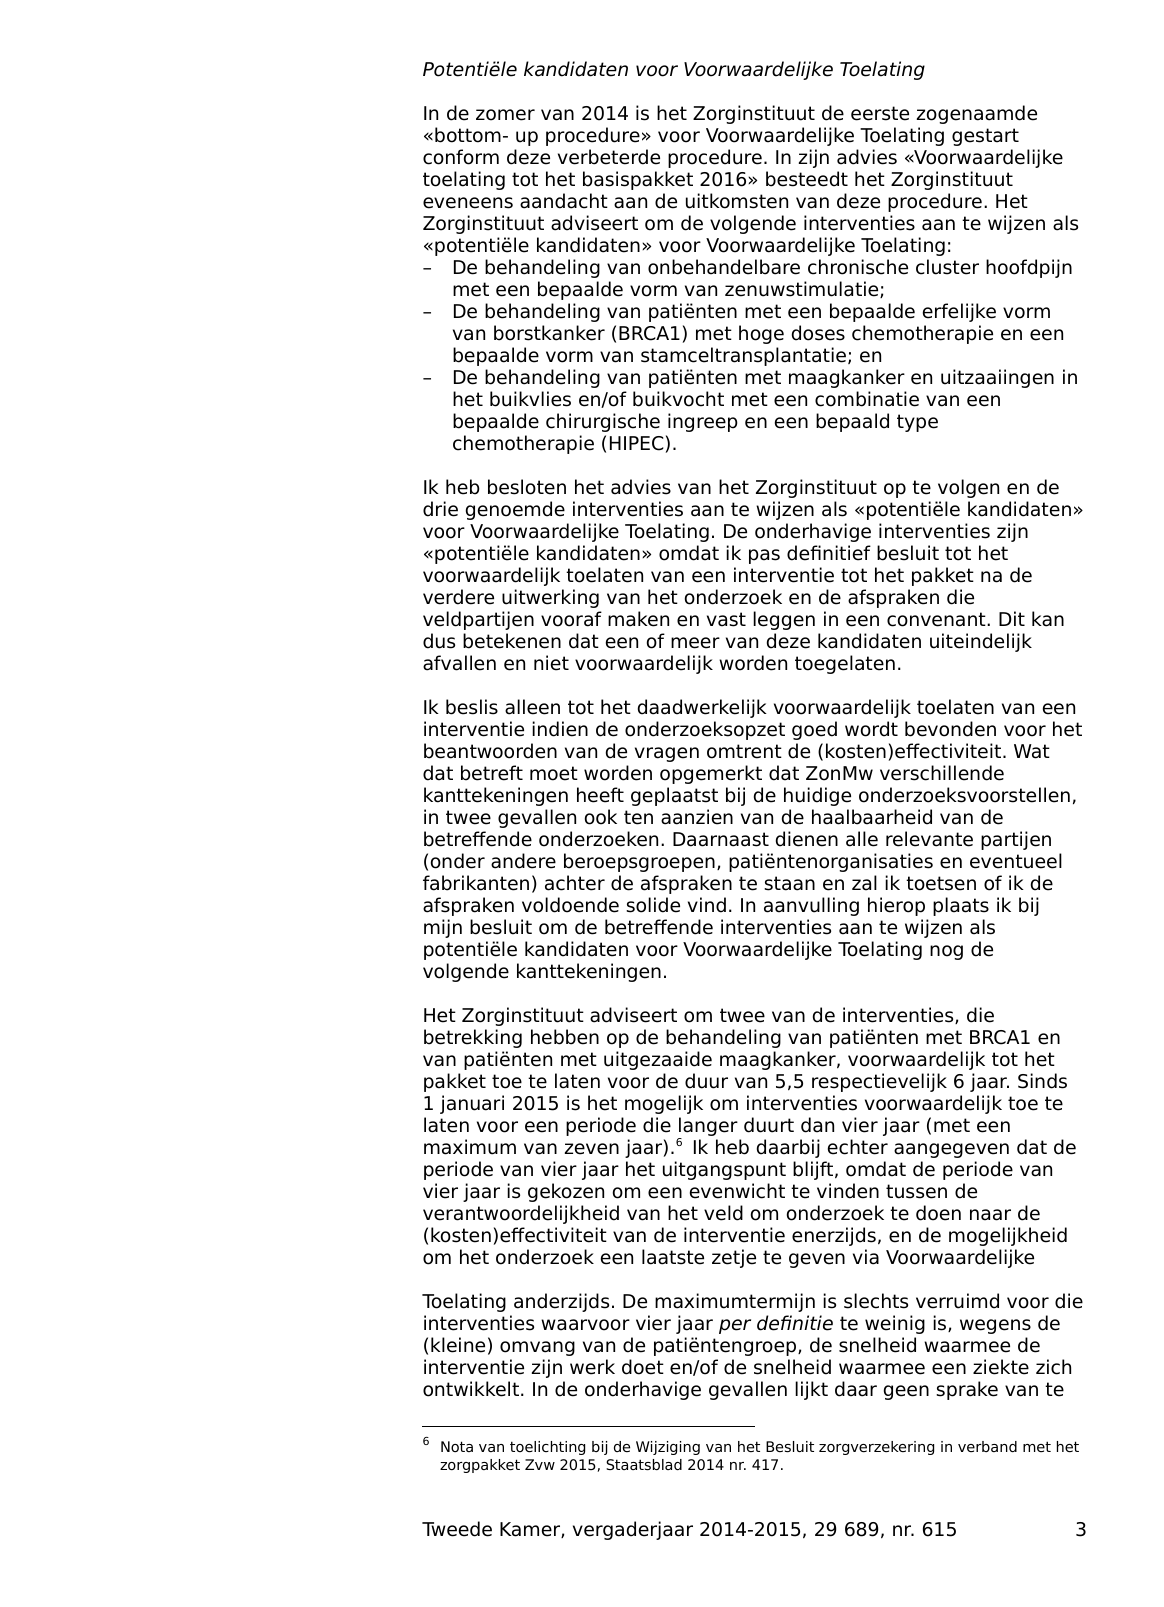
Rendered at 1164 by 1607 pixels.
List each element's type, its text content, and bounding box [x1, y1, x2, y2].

subtitle Potentiële kandidaten voor Voorwaardelijke Toelating [422, 59, 1087, 81]
text Ik heb besloten het advies van het Zorginstituut op te volgen en de drie genoemde interventies aan te wijzen als «potentiële kandidaten» voor Voorwaardelijke Toelating. De onderhavige interventies zijn «potentiële kandidaten» omdat ik pas definitief besluit tot het voorwaardelijk toelaten van een interventie tot het pakket na de verdere uitwerking van het onderzoek en de afspraken die veldpartijen vooraf maken en vast leggen in een convenant. Dit kan dus betekenen dat een of meer van deze kandidaten uiteindelijk afvallen en niet voorwaardelijk worden toegelaten. [422, 477, 1087, 675]
text Toelating anderzijds. De maximumtermijn is slechts verruimd voor die interventies waarvoor vier jaar per definitie te weinig is, wegens de (kleine) omvang van de patiëntengroep, de snelheid waarmee de interventie zijn werk doet en/of de snelheid waarmee een ziekte zich ontwikkelt. In de onderhavige gevallen lijkt daar geen sprake van te [422, 1291, 1087, 1401]
text – De behandeling van patiënten met maagkanker en uitzaaiingen in het buikvlies en/of buikvocht met een combinatie van een bepaalde chirurgische ingreep en een bepaald type chemotherapie (HIPEC). [422, 367, 1087, 455]
text – De behandeling van onbehandelbare chronische cluster hoofdpijn met een bepaalde vorm van zenuwstimulatie; [422, 257, 1087, 301]
text Nota van toelichting bij de Wijziging van het Besluit zorgverzekering in verband met het zorgpakket Zvw 2015, Staatsblad 2014 nr. 417. [422, 1435, 1087, 1474]
text – De behandeling van patiënten met een bepaalde erfelijke vorm van borstkanker (BRCA1) met hoge doses chemotherapie en een bepaalde vorm van stamceltransplantatie; en [422, 301, 1087, 367]
text Ik beslis alleen tot het daadwerkelijk voorwaardelijk toelaten van een interventie indien de onderzoeksopzet goed wordt bevonden voor het beantwoorden van de vragen omtrent de (kosten)effectiviteit. Wat dat betreft moet worden opgemerkt dat ZonMw verschillende kanttekeningen heeft geplaatst bij de huidige onderzoeksvoorstellen, in twee gevallen ook ten aanzien van de haalbaarheid van de betreffende onderzoeken. Daarnaast dienen alle relevante partijen (onder andere beroepsgroepen, patiëntenorganisaties en eventueel fabrikanten) achter de afspraken te staan en zal ik toetsen of ik de afspraken voldoende solide vind. In aanvulling hierop plaats ik bij mijn besluit om de betreffende interventies aan te wijzen als potentiële kandidaten voor Voorwaardelijke Toelating nog de volgende kanttekeningen. [422, 697, 1087, 983]
text In de zomer van 2014 is het Zorginstituut de eerste zogenaamde «bottom- up procedure» voor Voorwaardelijke Toelating gestart conform deze verbeterde procedure. In zijn advies «Voorwaardelijke toelating tot het basispakket 2016» besteedt het Zorginstituut eveneens aandacht aan de uitkomsten van deze procedure. Het Zorginstituut adviseert om de volgende interventies aan te wijzen als «potentiële kandidaten» voor Voorwaardelijke Toelating: [422, 103, 1087, 257]
text Het Zorginstituut adviseert om twee van de interventies, die betrekking hebben op de behandeling van patiënten met BRCA1 en van patiënten met uitgezaaide maagkanker, voorwaardelijk tot het pakket toe te laten voor de duur van 5,5 respectievelijk 6 jaar. Sinds 1 januari 2015 is het mogelijk om interventies voorwaardelijk toe te laten voor een periode die langer duurt dan vier jaar (met een maximum van zeven jaar). Ik heb daarbij echter aangegeven dat de periode van vier jaar het uitgangspunt blijft, omdat de periode van vier jaar is gekozen om een evenwicht te vinden tussen de verantwoordelijkheid van het veld om onderzoek te doen naar de (kosten)effectiviteit van de interventie enerzijds, en de mogelijkheid om het onderzoek een laatste zetje te geven via Voorwaardelijke [422, 1005, 1087, 1269]
